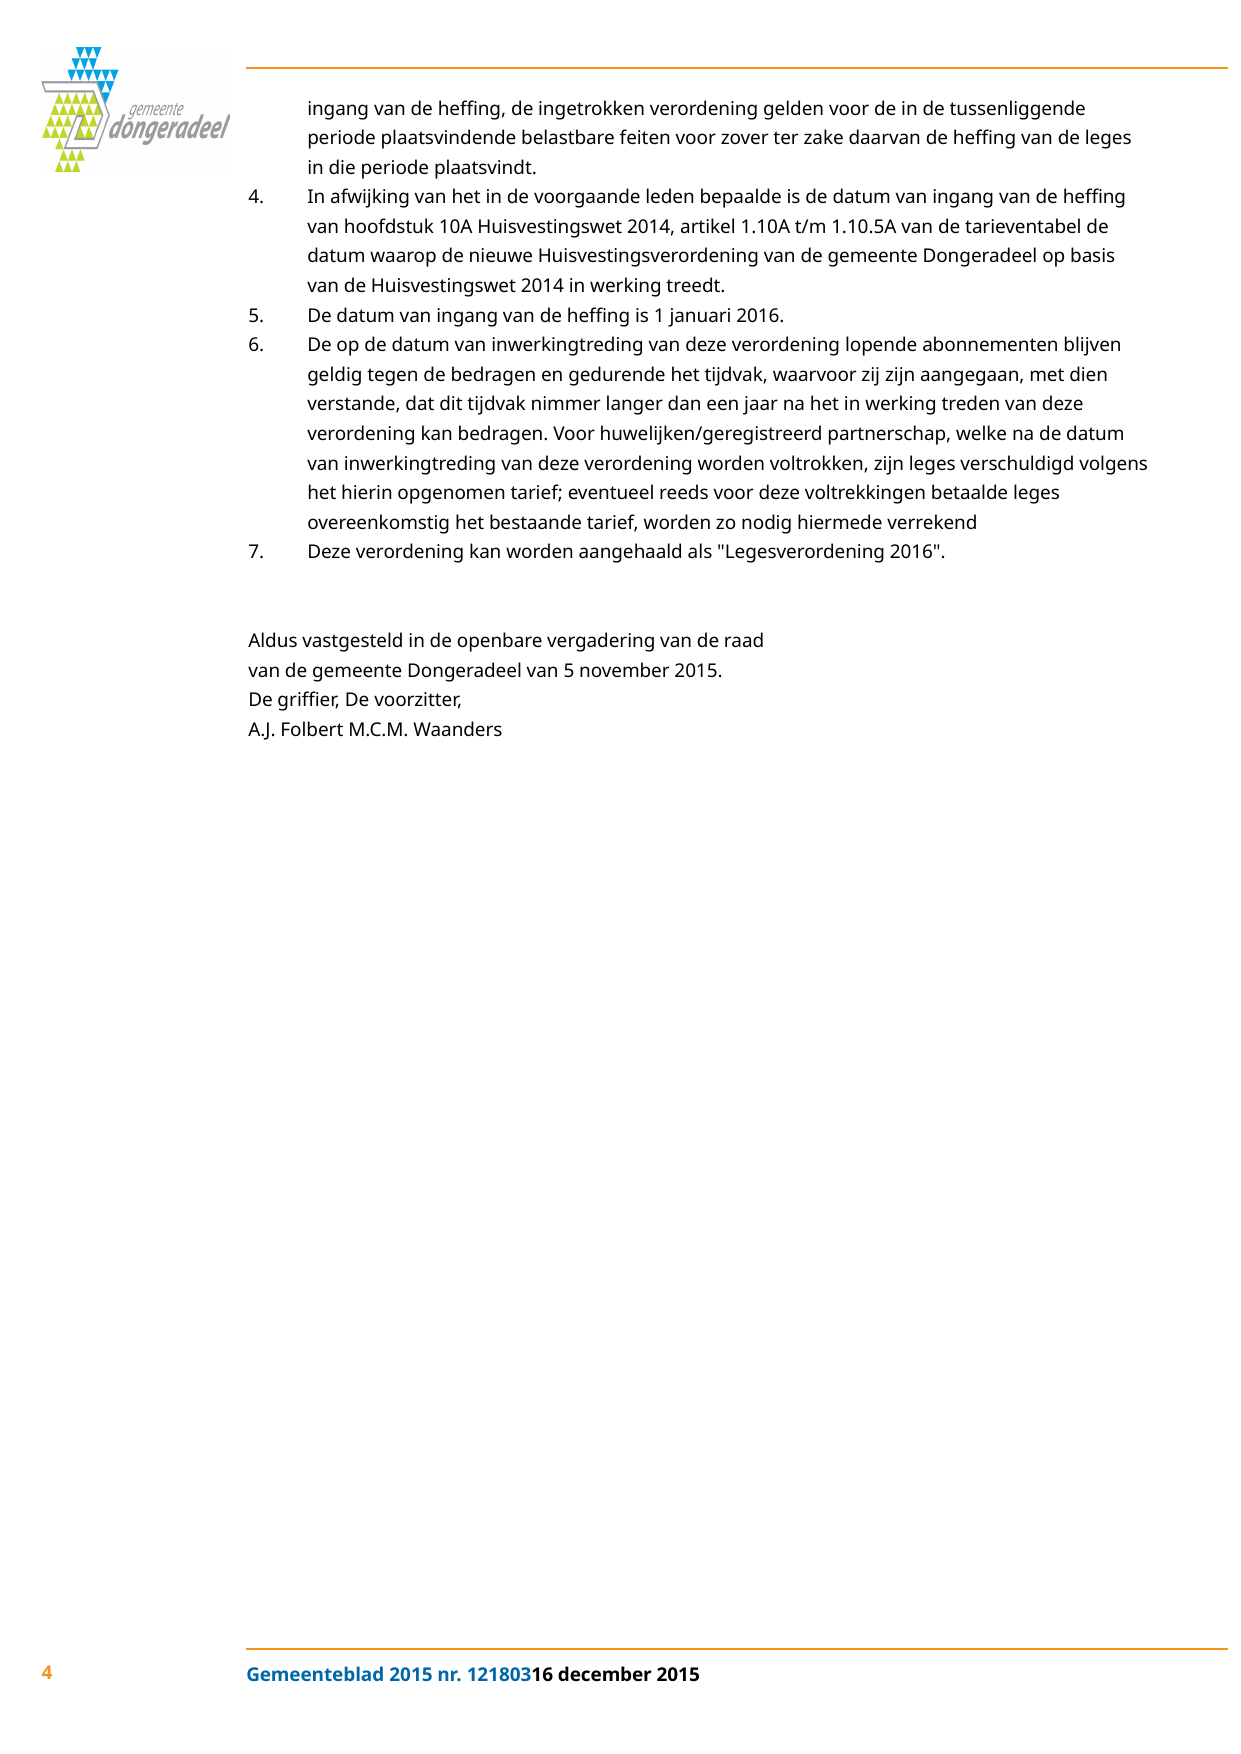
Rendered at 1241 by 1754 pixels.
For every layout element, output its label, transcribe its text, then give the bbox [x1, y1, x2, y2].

list De op de datum van inwerkingtreding van deze verordening lopende abonnementen blijven geldig tegen de bedragen en gedurende het tijdvak, waarvoor zij zijn aangegaan, met dien verstande, dat dit tijdvak nimmer langer dan een jaar na het in werking treden van deze verordening kan bedragen. Voor huwelijken/geregistreerd partnerschap, welke na de datum van inwerkingtreding van deze verordening worden voltrokken, zijn leges verschuldigd volgens het hierin opgenomen tarief; eventueel reeds voor deze voltrekkingen betaalde leges overeenkomstig het bestaande tarief, worden zo nodig hiermede verrekend [248, 331, 1152, 535]
picture [99, 72, 104, 80]
list Deze verordening kan worden aangehaald als "Legesverordening 2016". [248, 538, 1152, 564]
list De datum van ingang van de heffing is 1 januari 2016. [248, 302, 1152, 328]
list ingang van de heffing, de ingetrokken verordening gelden voor de in de tussenliggende periode plaatsvindende belastbare feiten voor zover ter zake daarvan de heffing van de leges in die periode plaatsvindt. [248, 95, 1152, 180]
text A.J. Folbert M.C.M. Waanders [248, 716, 1152, 742]
text Aldus vastgesteld in de openbare vergadering van de raad [248, 627, 1152, 653]
list In afwijking van het in de voorgaande leden bepaalde is de datum van ingang van de heffing van hoofdstuk 10A Huisvestingswet 2014, artikel 1.10A t/m 1.10.5A van de tarieventabel de datum waarop de nieuwe Huisvestingsverordening van de gemeente Dongeradeel op basis van de Huisvestingswet 2014 in werking treedt. [248, 183, 1152, 298]
picture [41, 47, 231, 172]
picture [107, 73, 113, 80]
text De griffier, De voorzitter, [248, 686, 1152, 712]
text van de gemeente Dongeradeel van 5 november 2015. [248, 657, 1152, 683]
